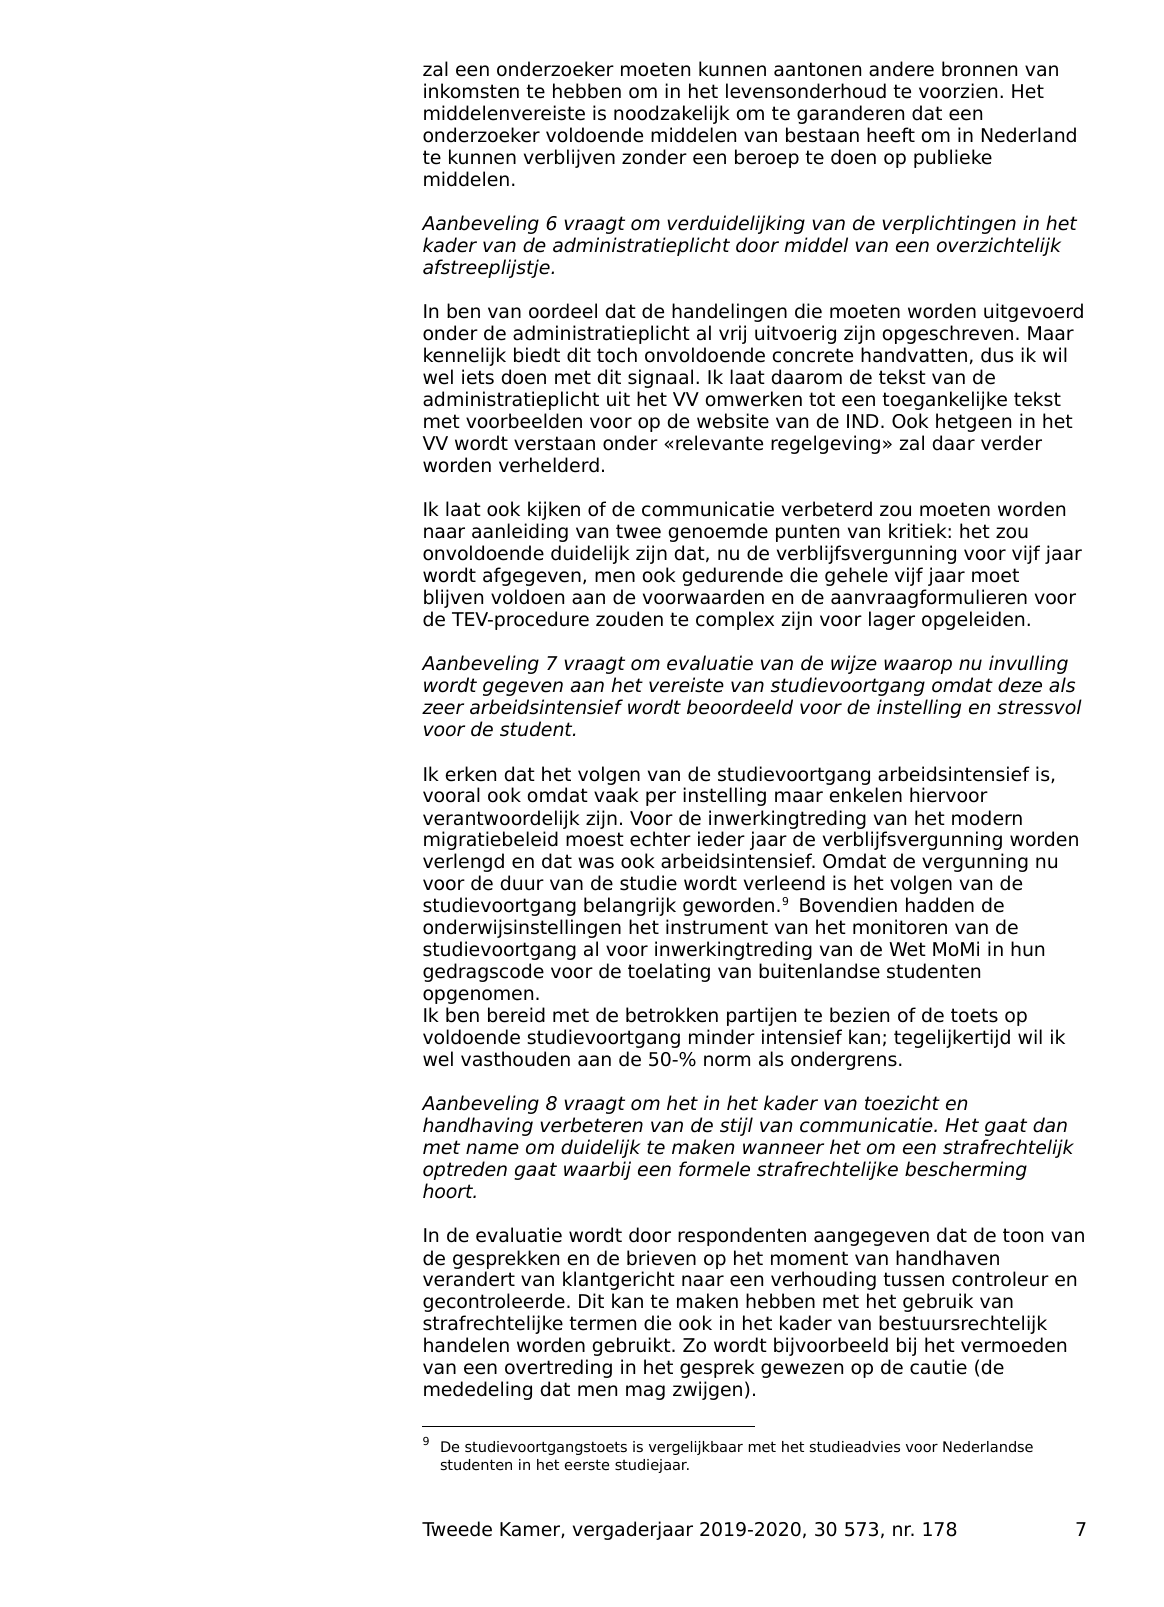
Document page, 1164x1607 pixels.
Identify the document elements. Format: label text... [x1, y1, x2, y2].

text Ik laat ook kijken of de communicatie verbeterd zou moeten worden naar aanleiding van twee genoemde punten van kritiek: het zou onvoldoende duidelijk zijn dat, nu de verblijfsvergunning voor vijf jaar wordt afgegeven, men ook gedurende die gehele vijf jaar moet blijven voldoen aan de voorwaarden en de aanvraagformulieren voor de TEV-procedure zouden te complex zijn voor lager opgeleiden. [422, 499, 1087, 631]
text Aanbeveling 8 vraagt om het in het kader van toezicht en handhaving verbeteren van de stijl van communicatie. Het gaat dan met name om duidelijk te maken wanneer het om een strafrechtelijk optreden gaat waarbij een formele strafrechtelijke bescherming hoort. [422, 1093, 1087, 1203]
text zal een onderzoeker moeten kunnen aantonen andere bronnen van inkomsten te hebben om in het levensonderhoud te voorzien. Het middelenvereiste is noodzakelijk om te garanderen dat een onderzoeker voldoende middelen van bestaan heeft om in Nederland te kunnen verblijven zonder een beroep te doen op publieke middelen. [422, 59, 1087, 191]
text Ik ben bereid met de betrokken partijen te bezien of de toets op voldoende studievoortgang minder intensief kan; tegelijkertijd wil ik wel vasthouden aan de 50-% norm als ondergrens. [422, 1005, 1087, 1071]
text In ben van oordeel dat de handelingen die moeten worden uitgevoerd onder de administratieplicht al vrij uitvoerig zijn opgeschreven. Maar kennelijk biedt dit toch onvoldoende concrete handvatten, dus ik wil wel iets doen met dit signaal. Ik laat daarom de tekst van de administratieplicht uit het VV omwerken tot een toegankelijke tekst met voorbeelden voor op de website van de IND. Ook hetgeen in het VV wordt verstaan onder «relevante regelgeving» zal daar verder worden verhelderd. [422, 301, 1087, 477]
text Ik erken dat het volgen van de studievoortgang arbeidsintensief is, vooral ook omdat vaak per instelling maar enkelen hiervoor verantwoordelijk zijn. Voor de inwerkingtreding van het modern migratiebeleid moest echter ieder jaar de verblijfsvergunning worden verlengd en dat was ook arbeidsintensief. Omdat de vergunning nu voor de duur van de studie wordt verleend is het volgen van de studievoortgang belangrijk geworden. Bovendien hadden de onderwijsinstellingen het instrument van het monitoren van de studievoortgang al voor inwerkingtreding van de Wet MoMi in hun gedragscode voor de toelating van buitenlandse studenten opgenomen. [422, 763, 1087, 1005]
text Aanbeveling 6 vraagt om verduidelijking van de verplichtingen in het kader van de administratieplicht door middel van een overzichtelijk afstreeplijstje. [422, 213, 1087, 279]
text In de evaluatie wordt door respondenten aangegeven dat de toon van de gesprekken en de brieven op het moment van handhaven verandert van klantgericht naar een verhouding tussen controleur en gecontroleerde. Dit kan te maken hebben met het gebruik van strafrechtelijke termen die ook in het kader van bestuursrechtelijk handelen worden gebruikt. Zo wordt bijvoorbeeld bij het vermoeden van een overtreding in het gesprek gewezen op de cautie (de mededeling dat men mag zwijgen). [422, 1225, 1087, 1401]
text Aanbeveling 7 vraagt om evaluatie van de wijze waarop nu invulling wordt gegeven aan het vereiste van studievoortgang omdat deze als zeer arbeidsintensief wordt beoordeeld voor de instelling en stressvol voor de student. [422, 653, 1087, 741]
text De studievoortgangstoets is vergelijkbaar met het studieadvies voor Nederlandse studenten in het eerste studiejaar. [422, 1435, 1087, 1474]
